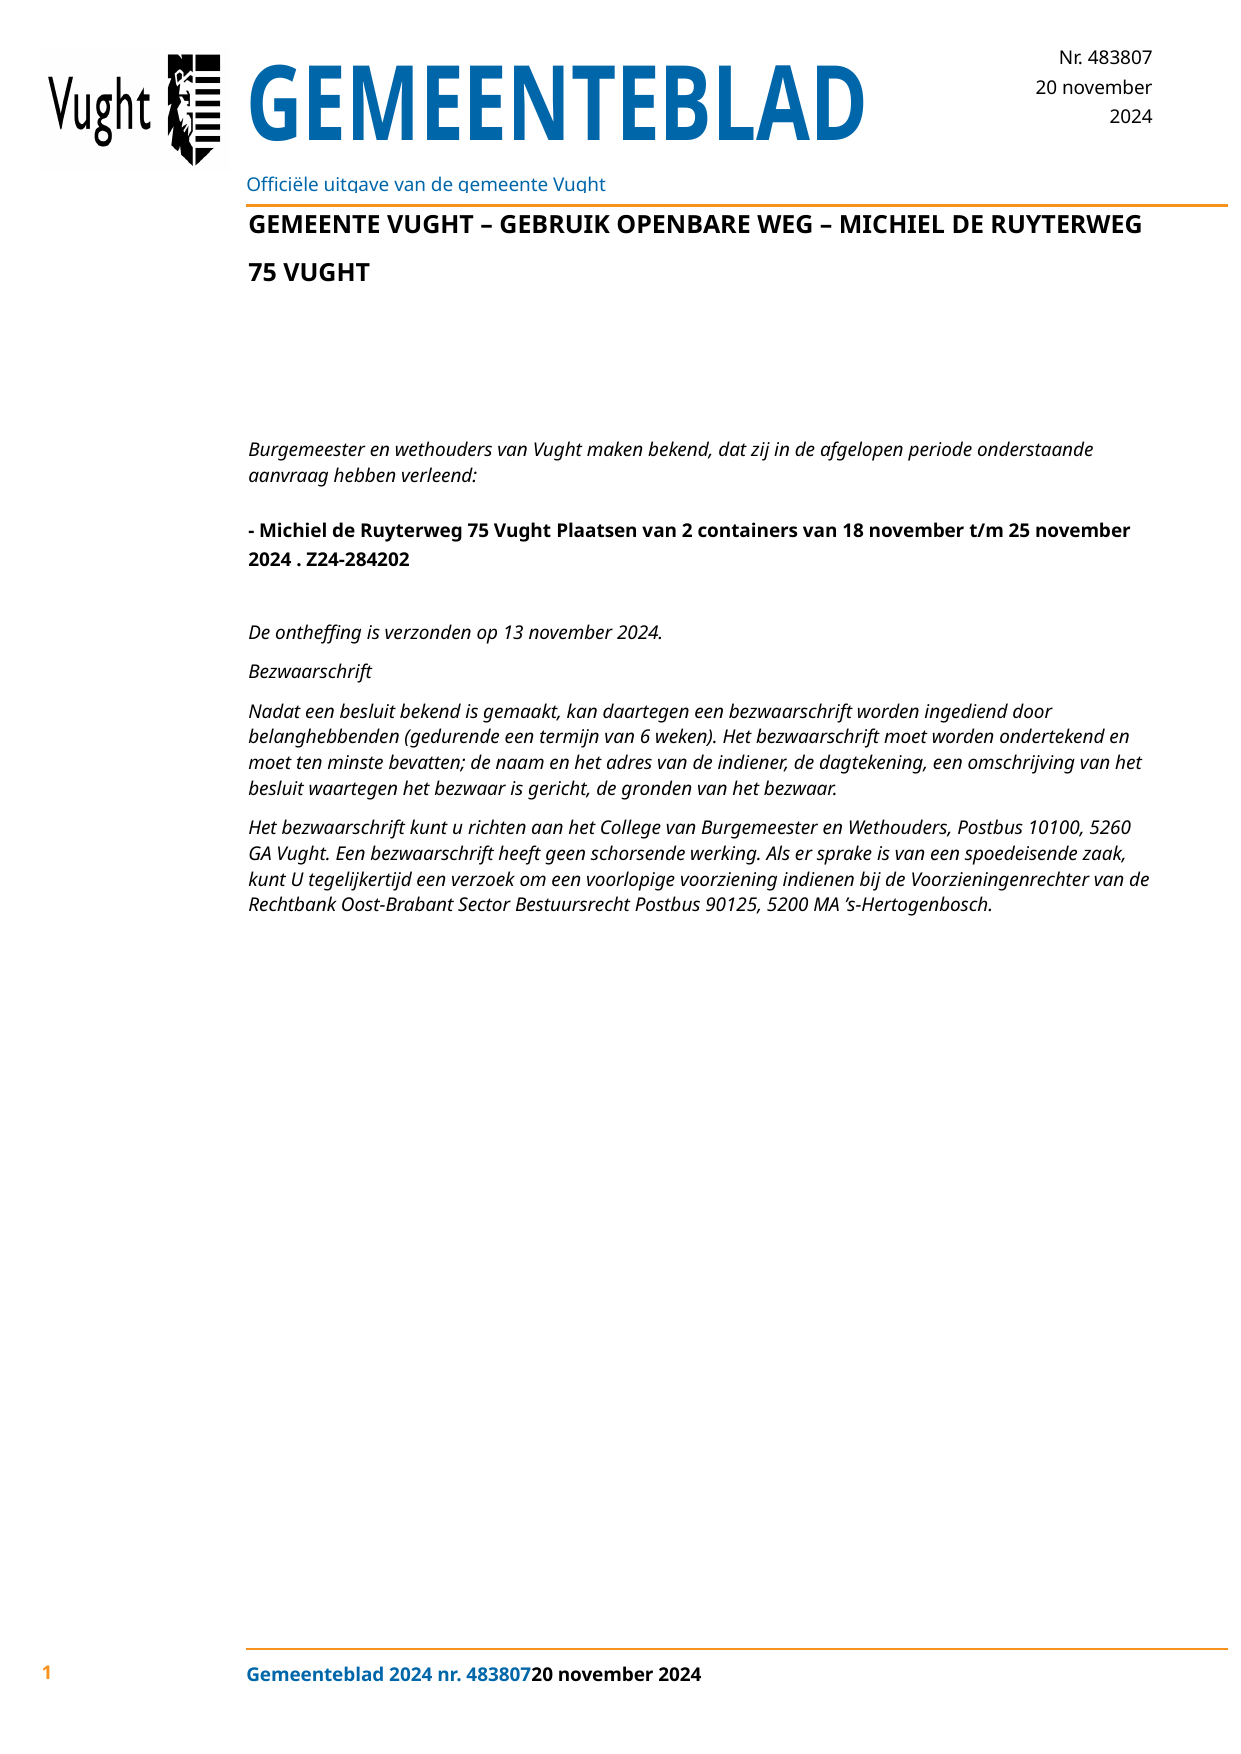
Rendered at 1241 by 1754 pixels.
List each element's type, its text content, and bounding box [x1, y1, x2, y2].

picture [41, 47, 231, 172]
text De ontheffing is verzonden op 13 november 2024. [248, 619, 1152, 645]
text - Michiel de Ruyterweg 75 Vught Plaatsen van 2 containers van 18 november t/m 25 november 2024 . Z24-284202 [248, 517, 1152, 572]
text Burgemeester en wethouders van Vught maken bekend, dat zij in de afgelopen periode onderstaande aanvraag hebben verleend: [248, 436, 1152, 487]
text Het bezwaarschrift kunt u richten aan het College van Burgemeester en Wethouders, Postbus 10100, 5260 GA Vught. Een bezwaarschrift heeft geen schorsende werking. Als er sprake is van een spoedeisende zaak, kunt U tegelijkertijd een verzoek om een voorlopige voorziening indienen bij de Voorzieningenrechter van de Rechtbank Oost-Brabant Sector Bestuursrecht Postbus 90125, 5200 MA ’s-Hertogenbosch. [248, 814, 1152, 917]
text Bezwaarschrift [248, 659, 1152, 684]
text GEMEENTE VUGHT – GEBRUIK OPENBARE WEG – MICHIEL DE RUYTERWEG 75 VUGHT [248, 207, 1152, 288]
text Nadat een besluit bekend is gemaakt, kan daartegen een bezwaarschrift worden ingediend door belanghebbenden (gedurende een termijn van 6 weken). Het bezwaarschrift moet worden ondertekend en moet ten minste bevatten; de naam en het adres van de indiener, de dagtekening, een omschrijving van het besluit waartegen het bezwaar is gericht, de gronden van het bezwaar. [248, 698, 1152, 801]
